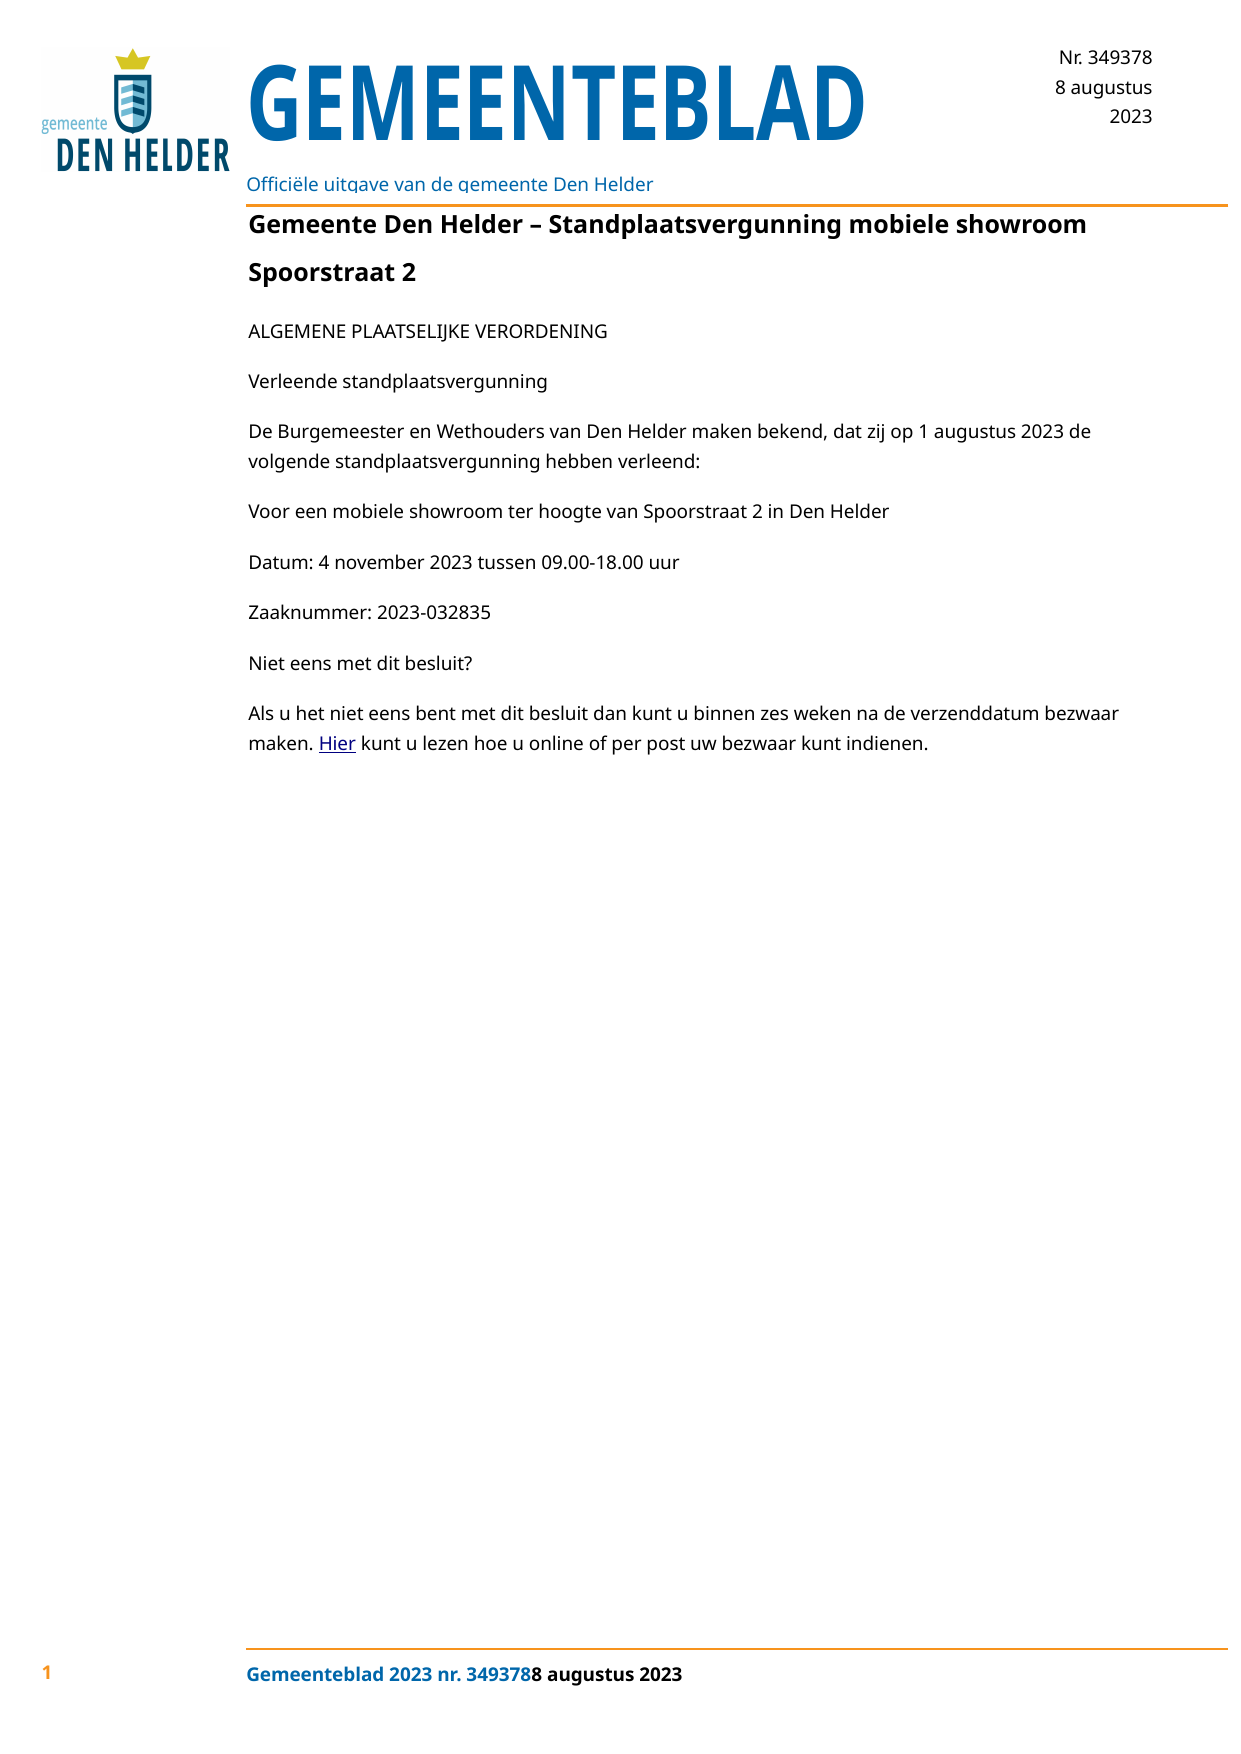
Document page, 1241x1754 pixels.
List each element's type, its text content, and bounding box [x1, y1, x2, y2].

text De Burgemeester en Wethouders van Den Helder maken bekend, dat zij op 1 augustus 2023 de volgende standplaatsvergunning hebben verleend: [248, 419, 1152, 474]
picture [100, 154, 106, 172]
text Voor een mobiele showroom ter hoogte van Spoorstraat 2 in Den Helder [248, 499, 1152, 524]
picture [130, 157, 135, 172]
picture [182, 144, 187, 165]
text Als u het niet eens bent met dit besluit dan kunt u binnen zes weken na de verzenddatum bezwaar maken. Hier kunt u lezen hoe u online of per post uw bezwaar kunt indienen. [248, 700, 1152, 756]
picture [41, 47, 231, 172]
text ALGEMENE PLAATSELIJKE VERORDENING [248, 318, 1152, 344]
picture [63, 144, 68, 165]
text Niet eens met dit besluit? [248, 650, 1152, 676]
picture [220, 160, 224, 172]
text Zaaknummer: 2023-032835 [248, 599, 1152, 625]
text Datum: 4 november 2023 tussen 09.00-18.00 uur [248, 549, 1152, 575]
text Verleende standplaatsvergunning [248, 368, 1152, 394]
text Gemeente Den Helder – Standplaatsvergunning mobiele showroom Spoorstraat 2 [248, 207, 1152, 288]
